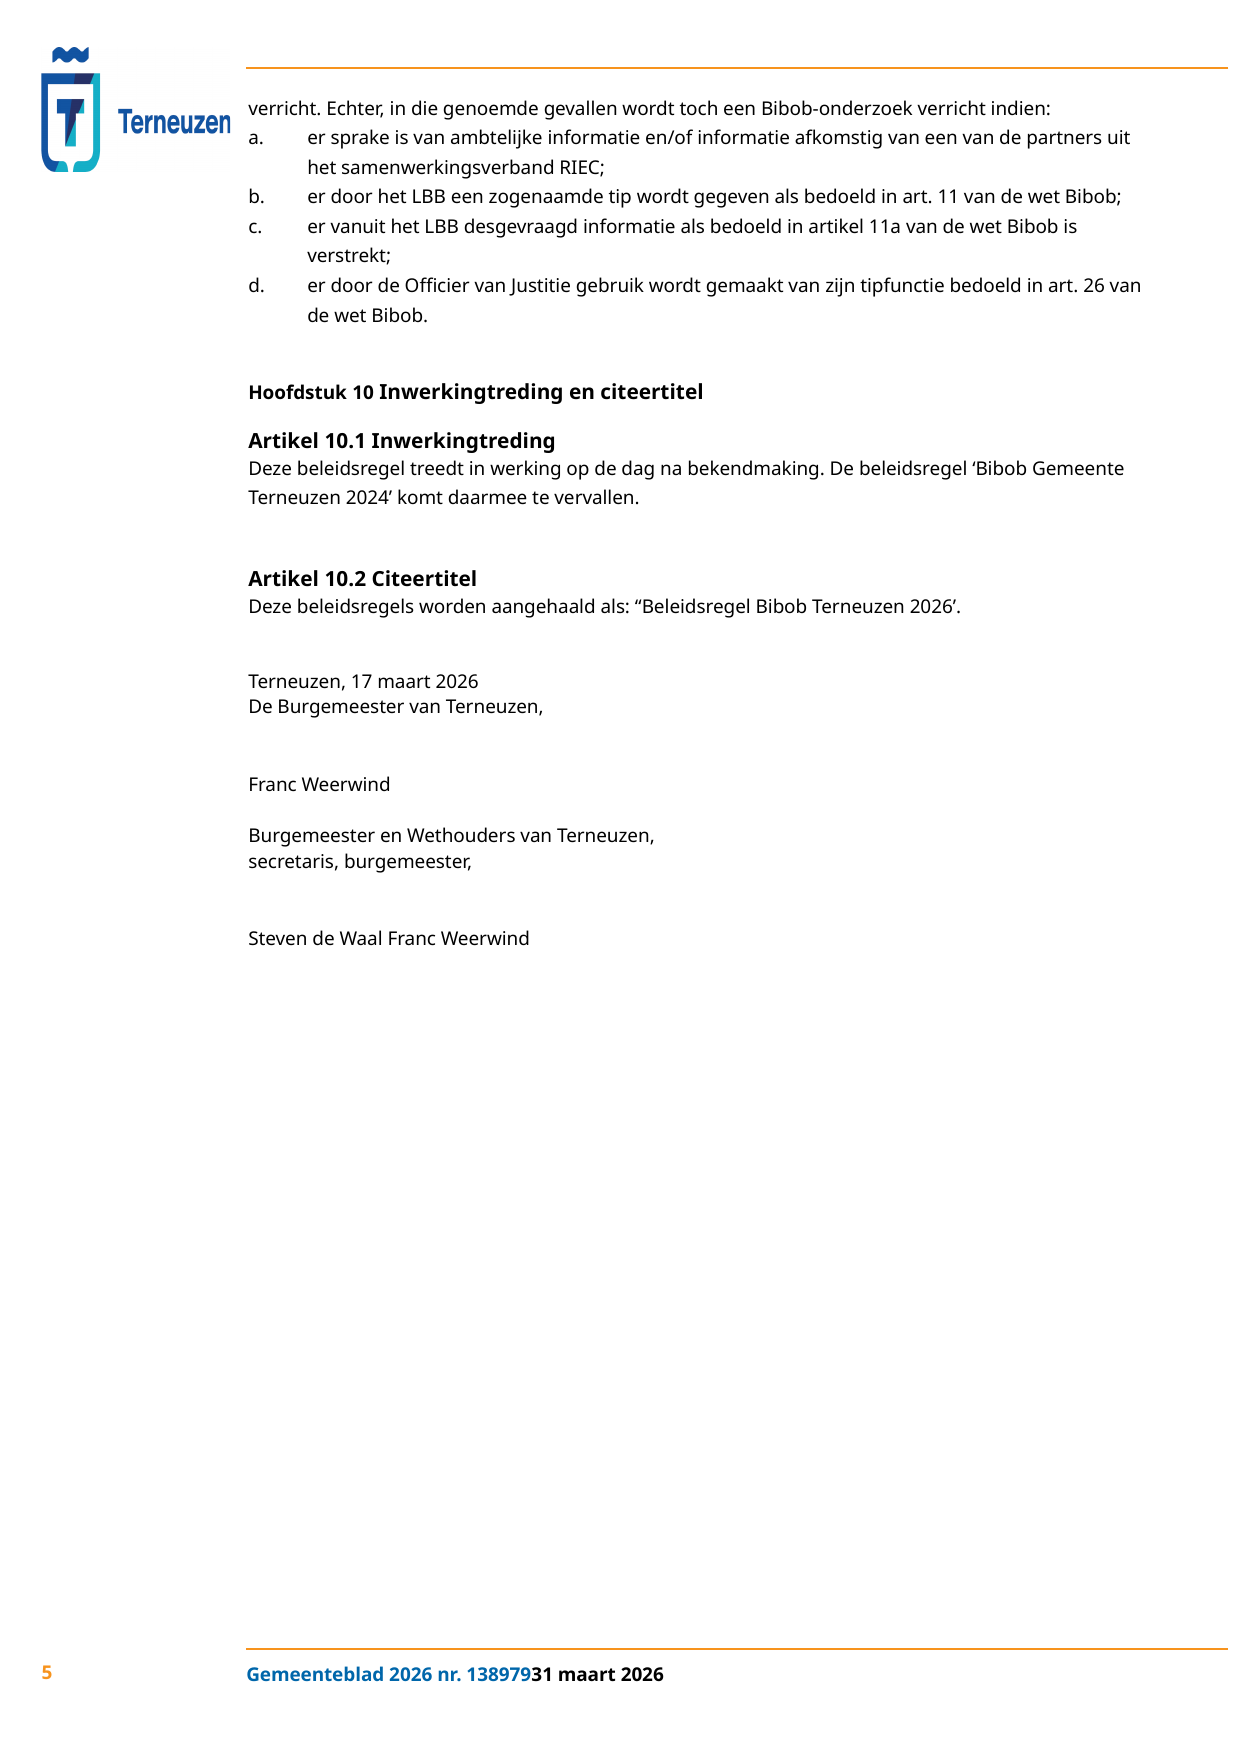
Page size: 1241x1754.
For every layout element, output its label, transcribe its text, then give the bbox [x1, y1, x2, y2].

list er door de Officier van Justitie gebruik wordt gemaakt van zijn tipfunctie bedoeld in art. 26 van de wet Bibob. [248, 272, 1152, 328]
text De Burgemeester van Terneuzen, [248, 694, 1152, 719]
text Artikel 10.1 Inwerkingtreding [248, 426, 1152, 455]
text Hoofdstuk 10 Inwerkingtreding en citeertitel [248, 377, 1152, 406]
text secretaris, burgemeester, [248, 848, 1152, 874]
text Deze beleidsregels worden aangehaald als: “Beleidsregel Bibob Terneuzen 2026’. [248, 593, 1152, 618]
text Artikel 10.2 Citeertitel [248, 564, 1152, 593]
text Deze beleidsregel treedt in werking op de dag na bekendmaking. De beleidsregel ‘Bibob Gemeente Terneuzen 2024’ komt daarmee te vervallen. [248, 455, 1152, 510]
text Steven de Waal Franc Weerwind [248, 925, 1152, 951]
text Terneuzen, 17 maart 2026 [248, 668, 1152, 694]
list er vanuit het LBB desgevraagd informatie als bedoeld in artikel 11a van de wet Bibob is verstrekt; [248, 213, 1152, 268]
list er door het LBB een zogenaamde tip wordt gegeven als bedoeld in art. 11 van de wet Bibob; [248, 183, 1152, 209]
text verricht. Echter, in die genoemde gevallen wordt toch een Bibob-onderzoek verricht indien: [248, 95, 1152, 121]
text Franc Weerwind [248, 771, 1152, 797]
picture [41, 47, 231, 172]
list er sprake is van ambtelijke informatie en/of informatie afkomstig van een van de partners uit het samenwerkingsverband RIEC; [248, 124, 1152, 180]
text Burgemeester en Wethouders van Terneuzen, [248, 822, 1152, 848]
